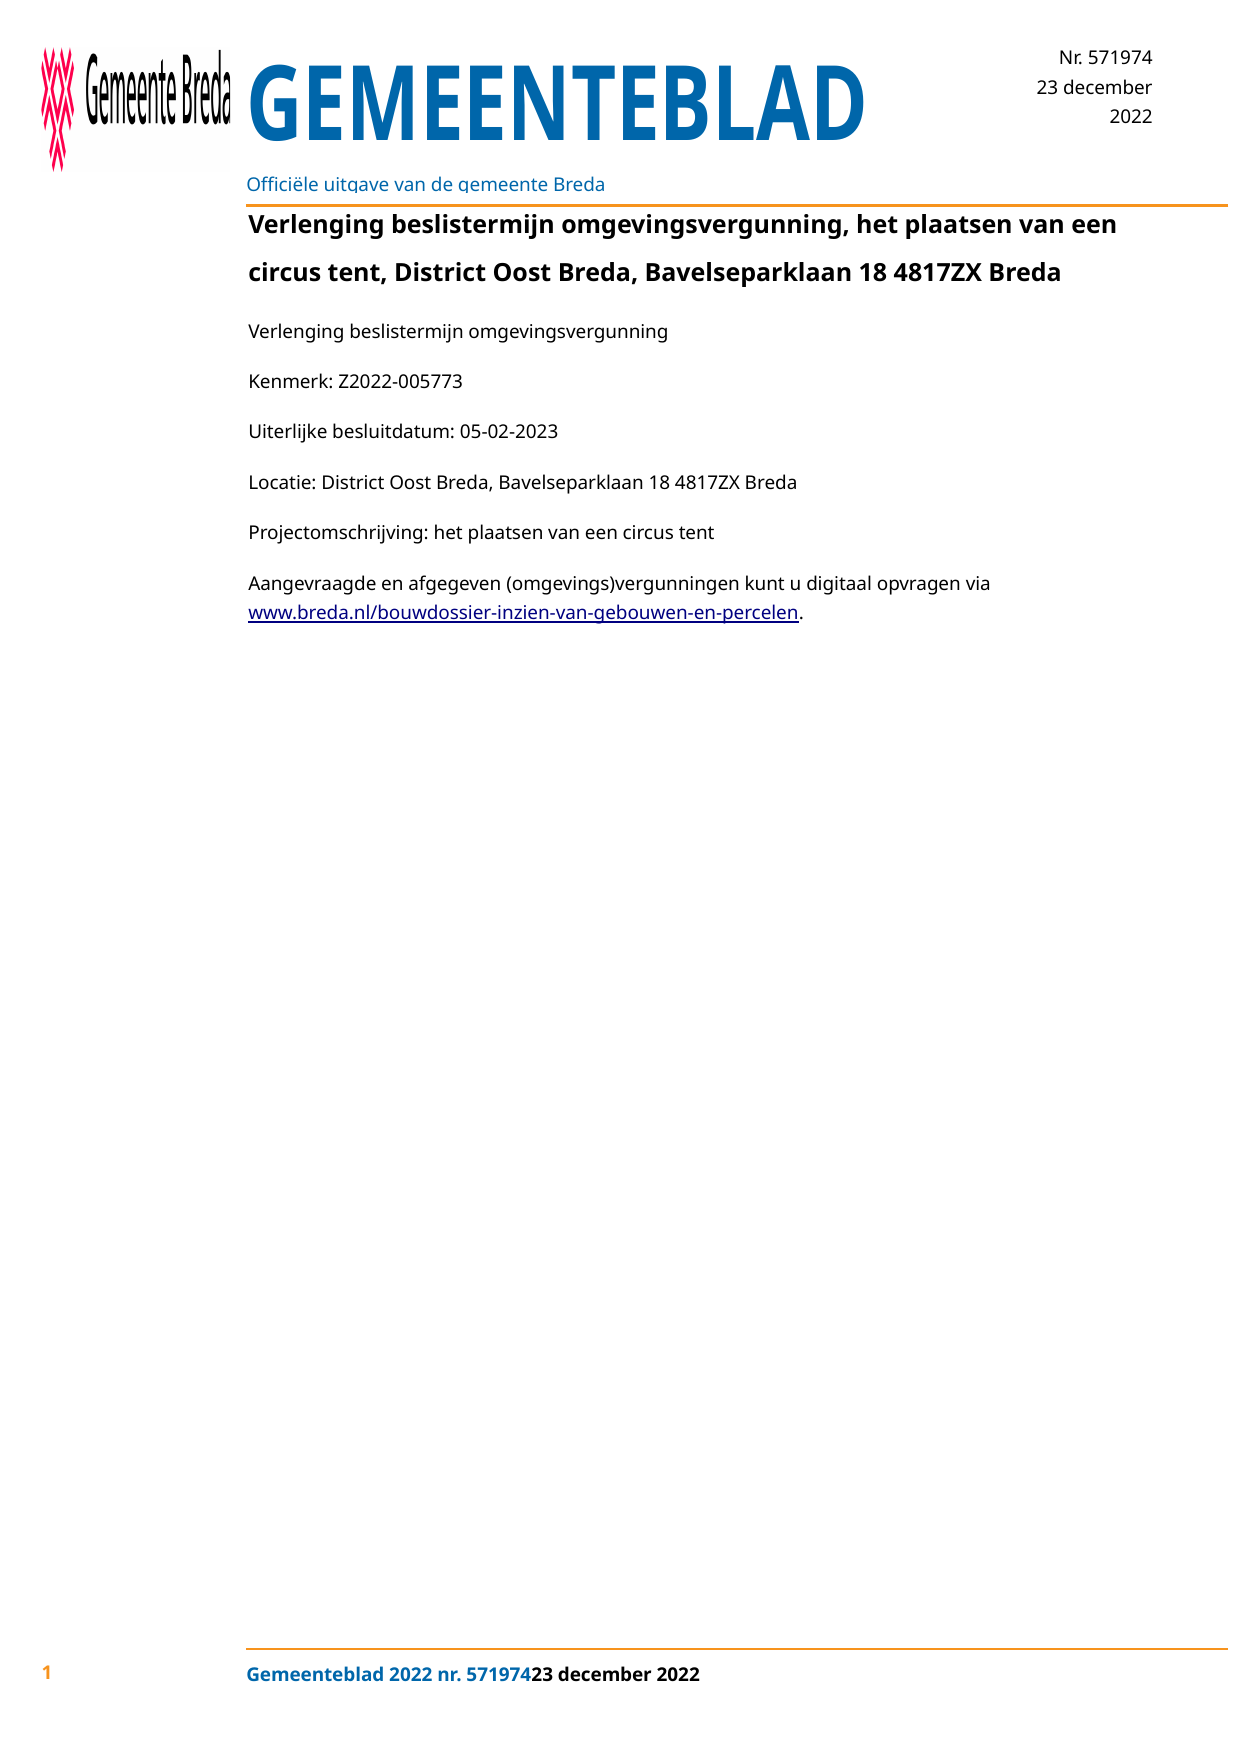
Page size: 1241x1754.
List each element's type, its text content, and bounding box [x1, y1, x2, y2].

text Locatie: District Oost Breda, Bavelseparklaan 18 4817ZX Breda [248, 469, 1152, 495]
picture [41, 47, 231, 172]
text Verlenging beslistermijn omgevingsvergunning, het plaatsen van een circus tent, District Oost Breda, Bavelseparklaan 18 4817ZX Breda [248, 207, 1152, 288]
text Verlenging beslistermijn omgevingsvergunning [248, 318, 1152, 344]
text Projectomschrijving: het plaatsen van een circus tent [248, 519, 1152, 545]
text Aangevraagde en afgegeven (omgevings)vergunningen kunt u digitaal opvragen via www.breda.nl/bouwdossier-inzien-van-gebouwen-en-percelen. [248, 570, 1152, 625]
text Uiterlijke besluitdatum: 05-02-2023 [248, 419, 1152, 444]
text Kenmerk: Z2022-005773 [248, 368, 1152, 394]
